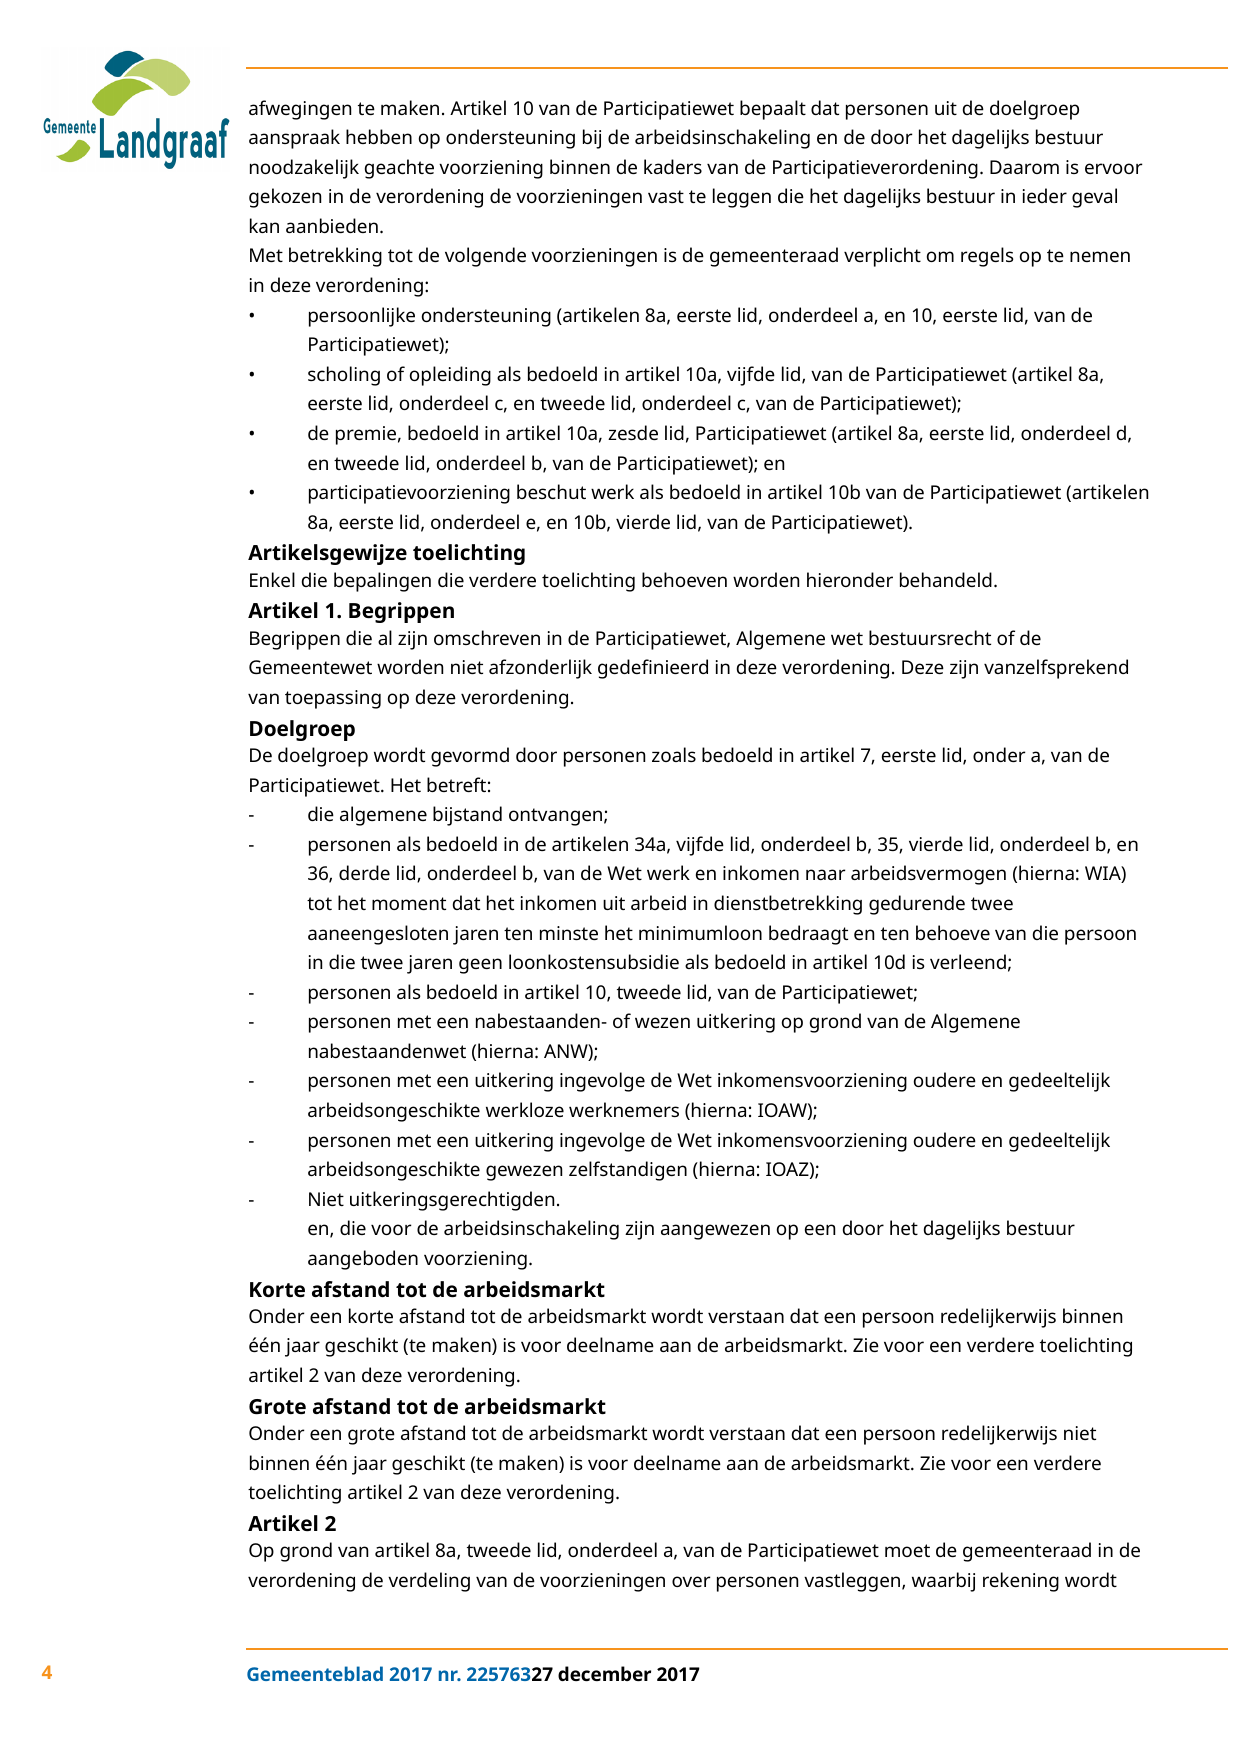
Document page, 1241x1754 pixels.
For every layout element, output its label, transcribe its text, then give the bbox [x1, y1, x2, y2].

list personen met een uitkering ingevolge de Wet inkomensvoorziening oudere en gedeeltelijk arbeidsongeschikte werkloze werknemers (hierna: IOAW); [248, 1068, 1152, 1123]
list personen als bedoeld in de artikelen 34a, vijfde lid, onderdeel b, 35, vierde lid, onderdeel b, en 36, derde lid, onderdeel b, van de Wet werk en inkomen naar arbeidsvermogen (hierna: WIA) tot het moment dat het inkomen uit arbeid in dienstbetrekking gedurende twee aaneengesloten jaren ten minste het minimumloon bedraagt en ten behoeve van die persoon in die twee jaren geen loonkostensubsidie als bedoeld in artikel 10d is verleend; [248, 831, 1152, 975]
text Onder een korte afstand tot de arbeidsmarkt wordt verstaan dat een persoon redelijkerwijs binnen één jaar geschikt (te maken) is voor deelname aan de arbeidsmarkt. Zie voor een verdere toelichting artikel 2 van deze verordening. [248, 1303, 1152, 1388]
text Korte afstand tot de arbeidsmarkt [248, 1275, 1152, 1303]
text Artikelsgewijze toelichting [248, 538, 1152, 567]
text Artikel 1. Begrippen [248, 597, 1152, 625]
list personen met een uitkering ingevolge de Wet inkomensvoorziening oudere en gedeeltelijk arbeidsongeschikte gewezen zelfstandigen (hierna: IOAZ); [248, 1127, 1152, 1182]
picture [41, 47, 231, 172]
list participatievoorziening beschut werk als bedoeld in artikel 10b van de Participatiewet (artikelen 8a, eerste lid, onderdeel e, en 10b, vierde lid, van de Participatiewet). [248, 479, 1152, 535]
list persoonlijke ondersteuning (artikelen 8a, eerste lid, onderdeel a, en 10, eerste lid, van de Participatiewet); [248, 302, 1152, 357]
list personen als bedoeld in artikel 10, tweede lid, van de Participatiewet; [248, 979, 1152, 1004]
list die algemene bijstand ontvangen; [248, 801, 1152, 827]
text Onder een grote afstand tot de arbeidsmarkt wordt verstaan dat een persoon redelijkerwijs niet binnen één jaar geschikt (te maken) is voor deelname aan de arbeidsmarkt. Zie voor een verdere toelichting artikel 2 van deze verordening. [248, 1420, 1152, 1505]
list Niet uitkeringsgerechtigden. [248, 1186, 1152, 1212]
text De doelgroep wordt gevormd door personen zoals bedoeld in artikel 7, eerste lid, onder a, van de Participatiewet. Het betreft: [248, 742, 1152, 797]
text Artikel 2 [248, 1509, 1152, 1537]
list scholing of opleiding als bedoeld in artikel 10a, vijfde lid, van de Participatiewet (artikel 8a, eerste lid, onderdeel c, en tweede lid, onderdeel c, van de Participatiewet); [248, 361, 1152, 416]
text Begrippen die al zijn omschreven in de Participatiewet, Algemene wet bestuursrecht of de Gemeentewet worden niet afzonderlijk gedefinieerd in deze verordening. Deze zijn vanzelfsprekend van toepassing op deze verordening. [248, 625, 1152, 710]
text Op grond van artikel 8a, tweede lid, onderdeel a, van de Participatiewet moet de gemeenteraad in de verordening de verdeling van de voorzieningen over personen vastleggen, waarbij rekening wordt [248, 1537, 1152, 1593]
text Grote afstand tot de arbeidsmarkt [248, 1392, 1152, 1420]
text Met betrekking tot de volgende voorzieningen is de gemeenteraad verplicht om regels op te nemen in deze verordening: [248, 243, 1152, 298]
list de premie, bedoeld in artikel 10a, zesde lid, Participatiewet (artikel 8a, eerste lid, onderdeel d, en tweede lid, onderdeel b, van de Participatiewet); en [248, 420, 1152, 476]
list personen met een nabestaanden- of wezen uitkering op grond van de Algemene nabestaandenwet (hierna: ANW); [248, 1008, 1152, 1064]
text afwegingen te maken. Artikel 10 van de Participatiewet bepaalt dat personen uit de doelgroep aanspraak hebben op ondersteuning bij de arbeidsinschakeling en de door het dagelijks bestuur noodzakelijk geachte voorziening binnen de kaders van de Participatieverordening. Daarom is ervoor gekozen in de verordening de voorzieningen vast te leggen die het dagelijks bestuur in ieder geval kan aanbieden. [248, 95, 1152, 239]
list en, die voor de arbeidsinschakeling zijn aangewezen op een door het dagelijks bestuur aangeboden voorziening. [248, 1216, 1152, 1271]
text Enkel die bepalingen die verdere toelichting behoeven worden hieronder behandeld. [248, 567, 1152, 593]
text Doelgroep [248, 714, 1152, 742]
